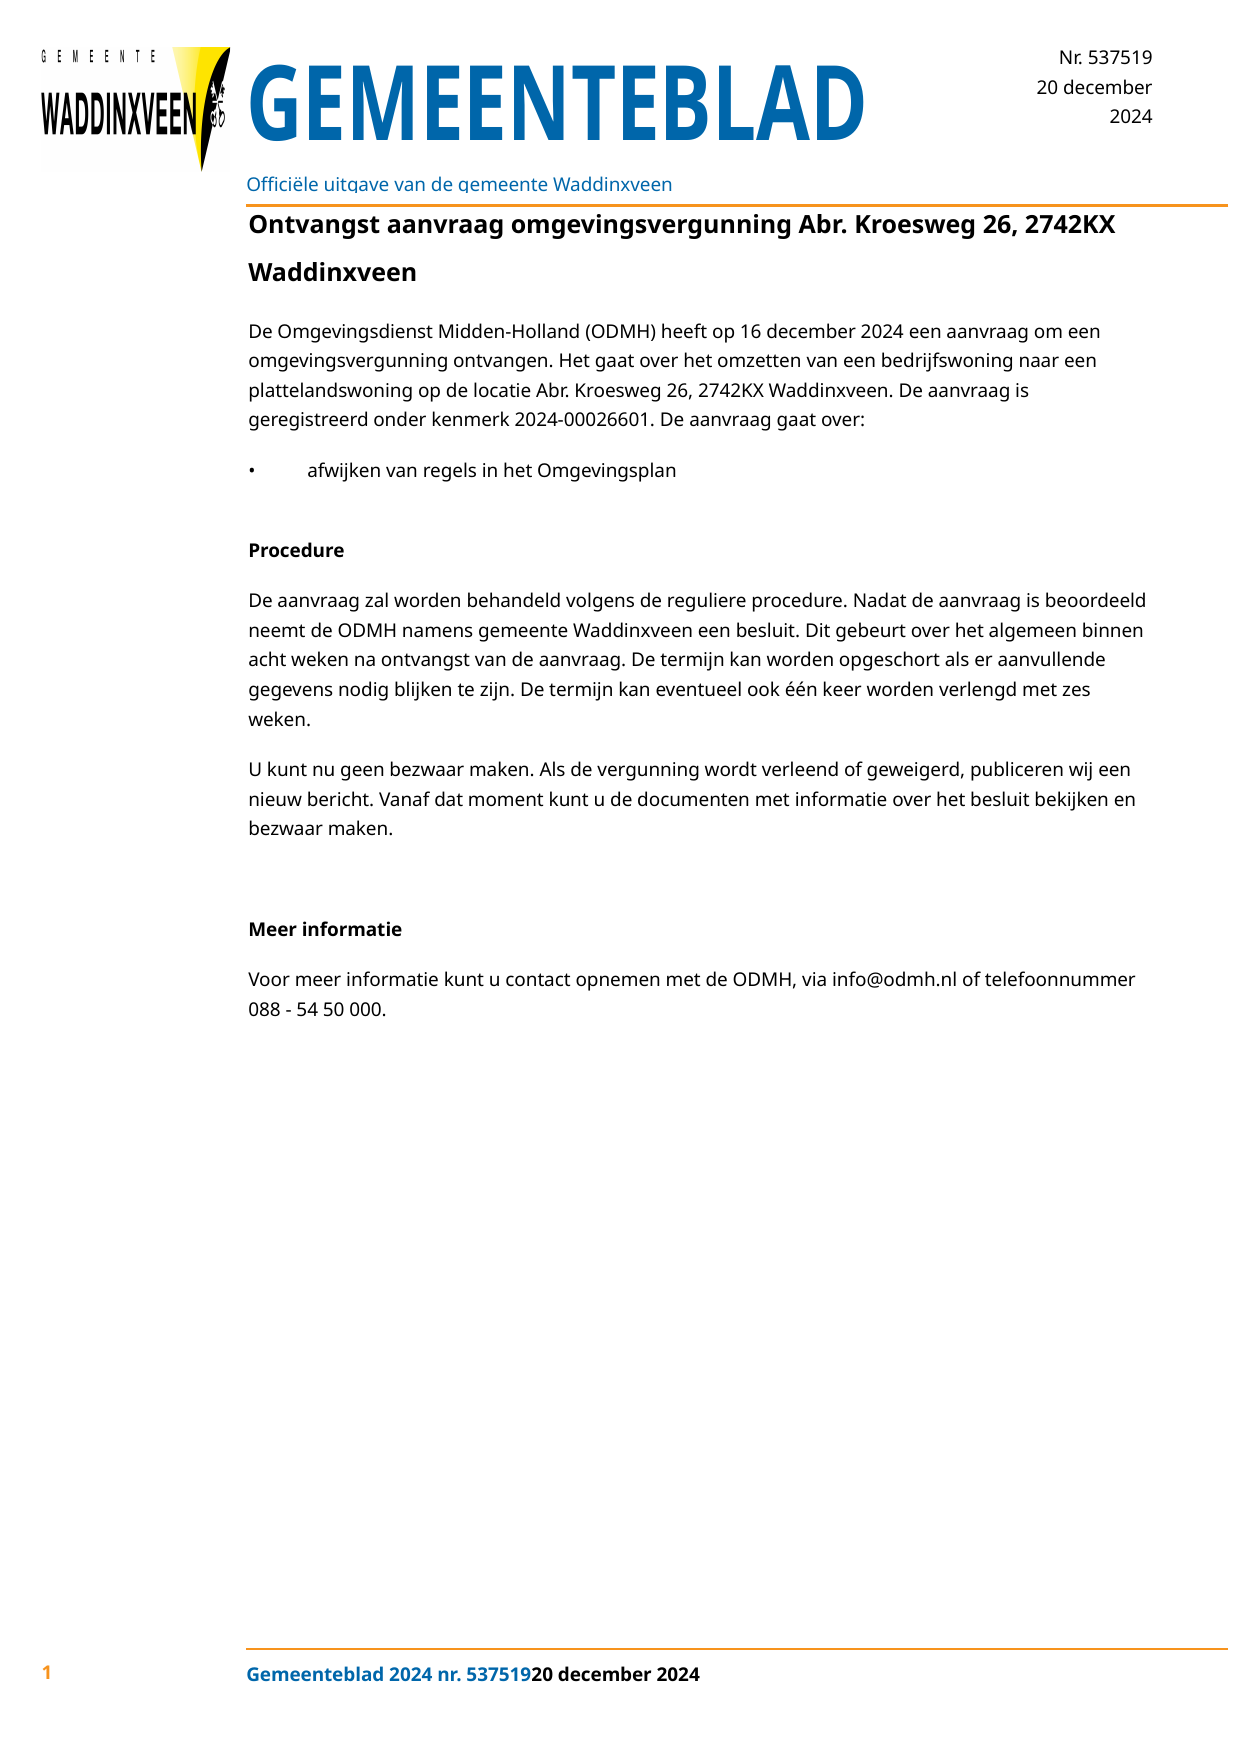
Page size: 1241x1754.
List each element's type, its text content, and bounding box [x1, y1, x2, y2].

text Meer informatie [248, 916, 1152, 942]
picture [41, 47, 231, 172]
text De Omgevingsdienst Midden-Holland (ODMH) heeft op 16 december 2024 een aanvraag om een omgevingsvergunning ontvangen. Het gaat over het omzetten van een bedrijfswoning naar een plattelandswoning op de locatie Abr. Kroesweg 26, 2742KX Waddinxveen. De aanvraag is geregistreerd onder kenmerk 2024-00026601. De aanvraag gaat over: [248, 318, 1152, 432]
text U kunt nu geen bezwaar maken. Als de vergunning wordt verleend of geweigerd, publiceren wij een nieuw bericht. Vanaf dat moment kunt u de documenten met informatie over het besluit bekijken en bezwaar maken. [248, 756, 1152, 841]
text Procedure [248, 537, 1152, 563]
text Voor meer informatie kunt u contact opnemen met de ODMH, via info@odmh.nl of telefoonnummer 088 - 54 50 000. [248, 967, 1152, 1022]
text De aanvraag zal worden behandeld volgens de reguliere procedure. Nadat de aanvraag is beoordeeld neemt de ODMH namens gemeente Waddinxveen een besluit. Dit gebeurt over het algemeen binnen acht weken na ontvangst van de aanvraag. De termijn kan worden opgeschort als er aanvullende gegevens nodig blijken te zijn. De termijn kan eventueel ook één keer worden verlengd met zes weken. [248, 587, 1152, 732]
text Ontvangst aanvraag omgevingsvergunning Abr. Kroesweg 26, 2742KX Waddinxveen [248, 207, 1152, 288]
list afwijken van regels in het Omgevingsplan [248, 457, 1152, 483]
